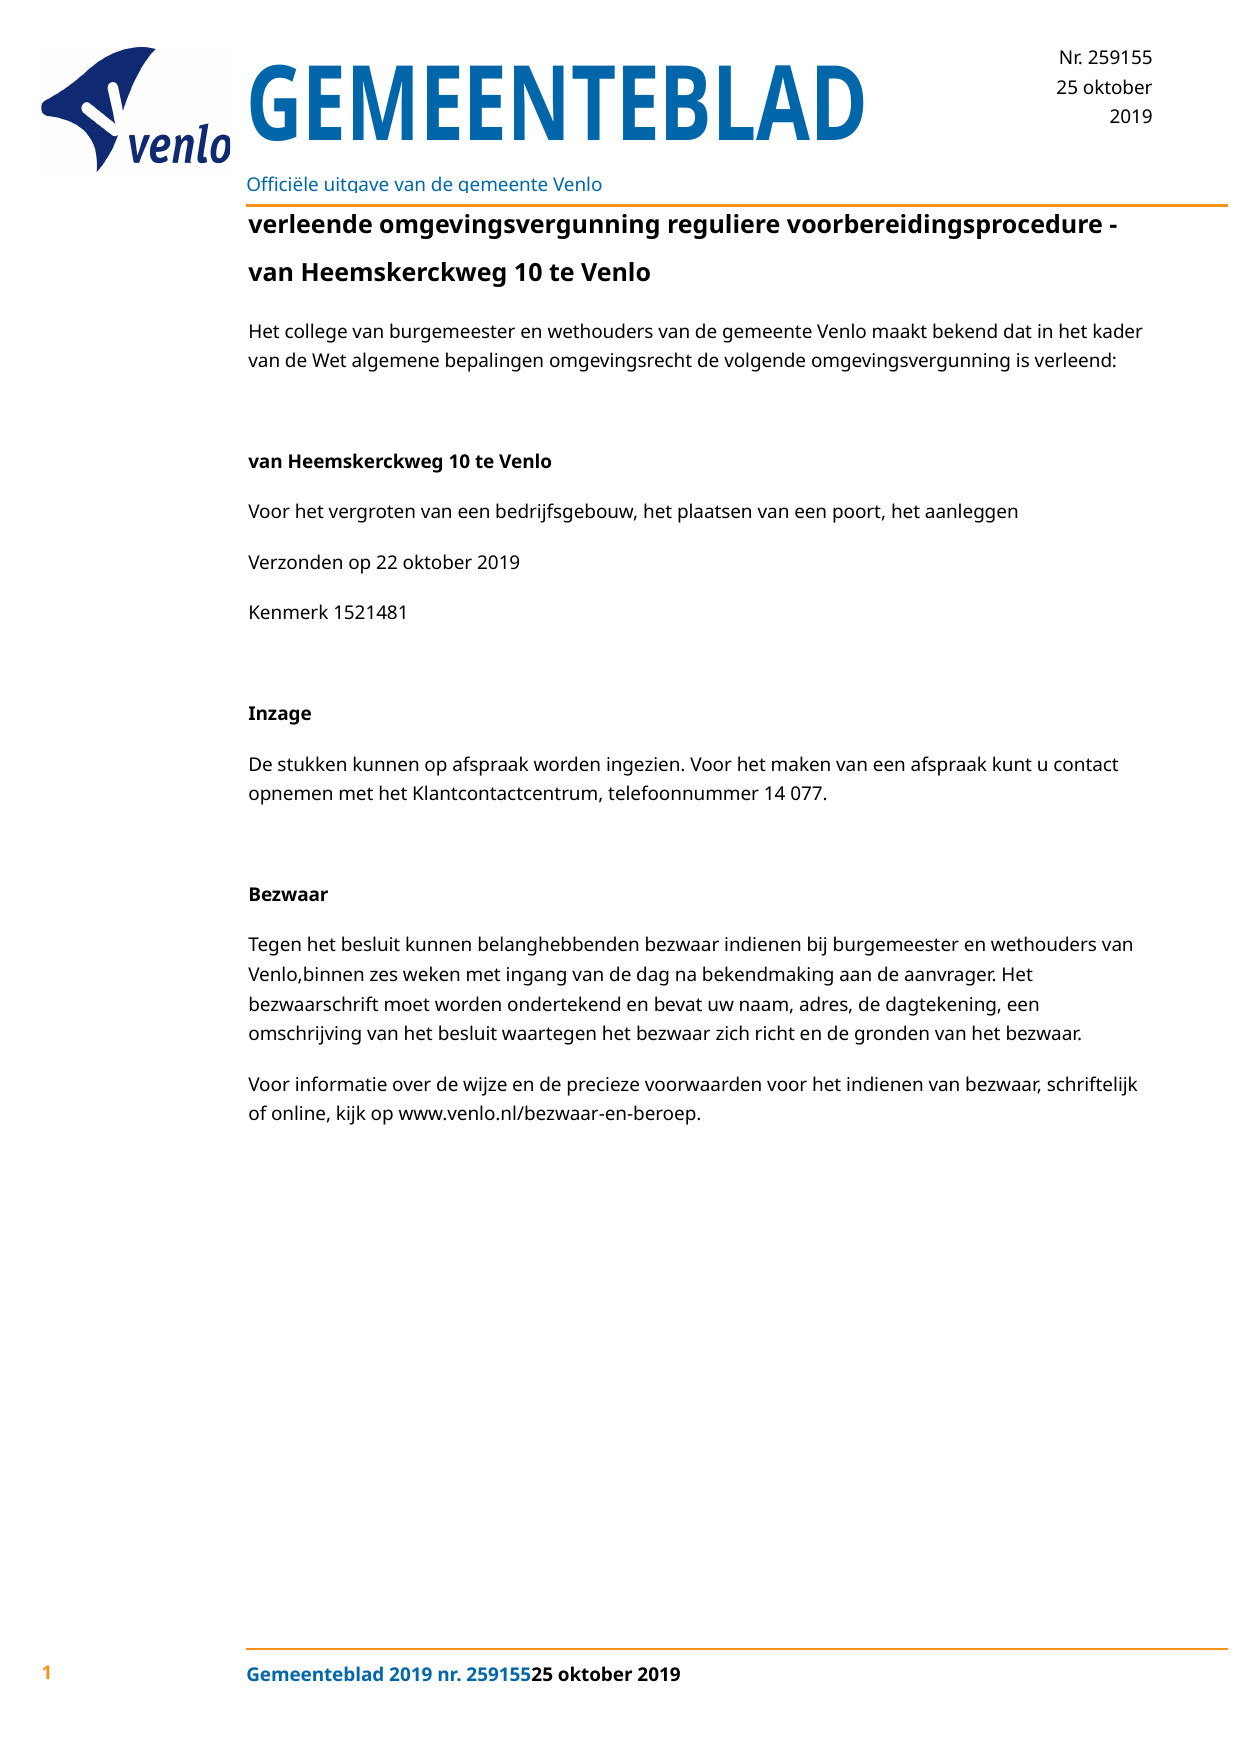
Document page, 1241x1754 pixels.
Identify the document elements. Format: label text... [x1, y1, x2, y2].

text van Heemskerckweg 10 te Venlo [248, 448, 1152, 474]
text Verzonden op 22 oktober 2019 [248, 549, 1152, 575]
text Het college van burgemeester en wethouders van de gemeente Venlo maakt bekend dat in het kader van de Wet algemene bepalingen omgevingsrecht de volgende omgevingsvergunning is verleend: [248, 318, 1152, 373]
text Kenmerk 1521481 [248, 599, 1152, 625]
text Voor informatie over de wijze en de precieze voorwaarden voor het indienen van bezwaar, schriftelijk of online, kijk op www.venlo.nl/bezwaar-en-beroep. [248, 1071, 1152, 1126]
text verleende omgevingsvergunning reguliere voorbereidingsprocedure - van Heemskerckweg 10 te Venlo [248, 207, 1152, 288]
text De stukken kunnen op afspraak worden ingezien. Voor het maken van een afspraak kunt u contact opnemen met het Klantcontactcentrum, telefoonnummer 14 077. [248, 751, 1152, 806]
text Inzage [248, 700, 1152, 726]
text Bezwaar [248, 881, 1152, 907]
text Tegen het besluit kunnen belanghebbenden bezwaar indienen bij burgemeester en wethouders van Venlo,binnen zes weken met ingang van de dag na bekendmaking aan de aanvrager. Het bezwaarschrift moet worden ondertekend en bevat uw naam, adres, de dagtekening, een omschrijving van het besluit waartegen het bezwaar zich richt en de gronden van het bezwaar. [248, 932, 1152, 1046]
picture [41, 47, 231, 172]
text Voor het vergroten van een bedrijfsgebouw, het plaatsen van een poort, het aanleggen [248, 499, 1152, 524]
